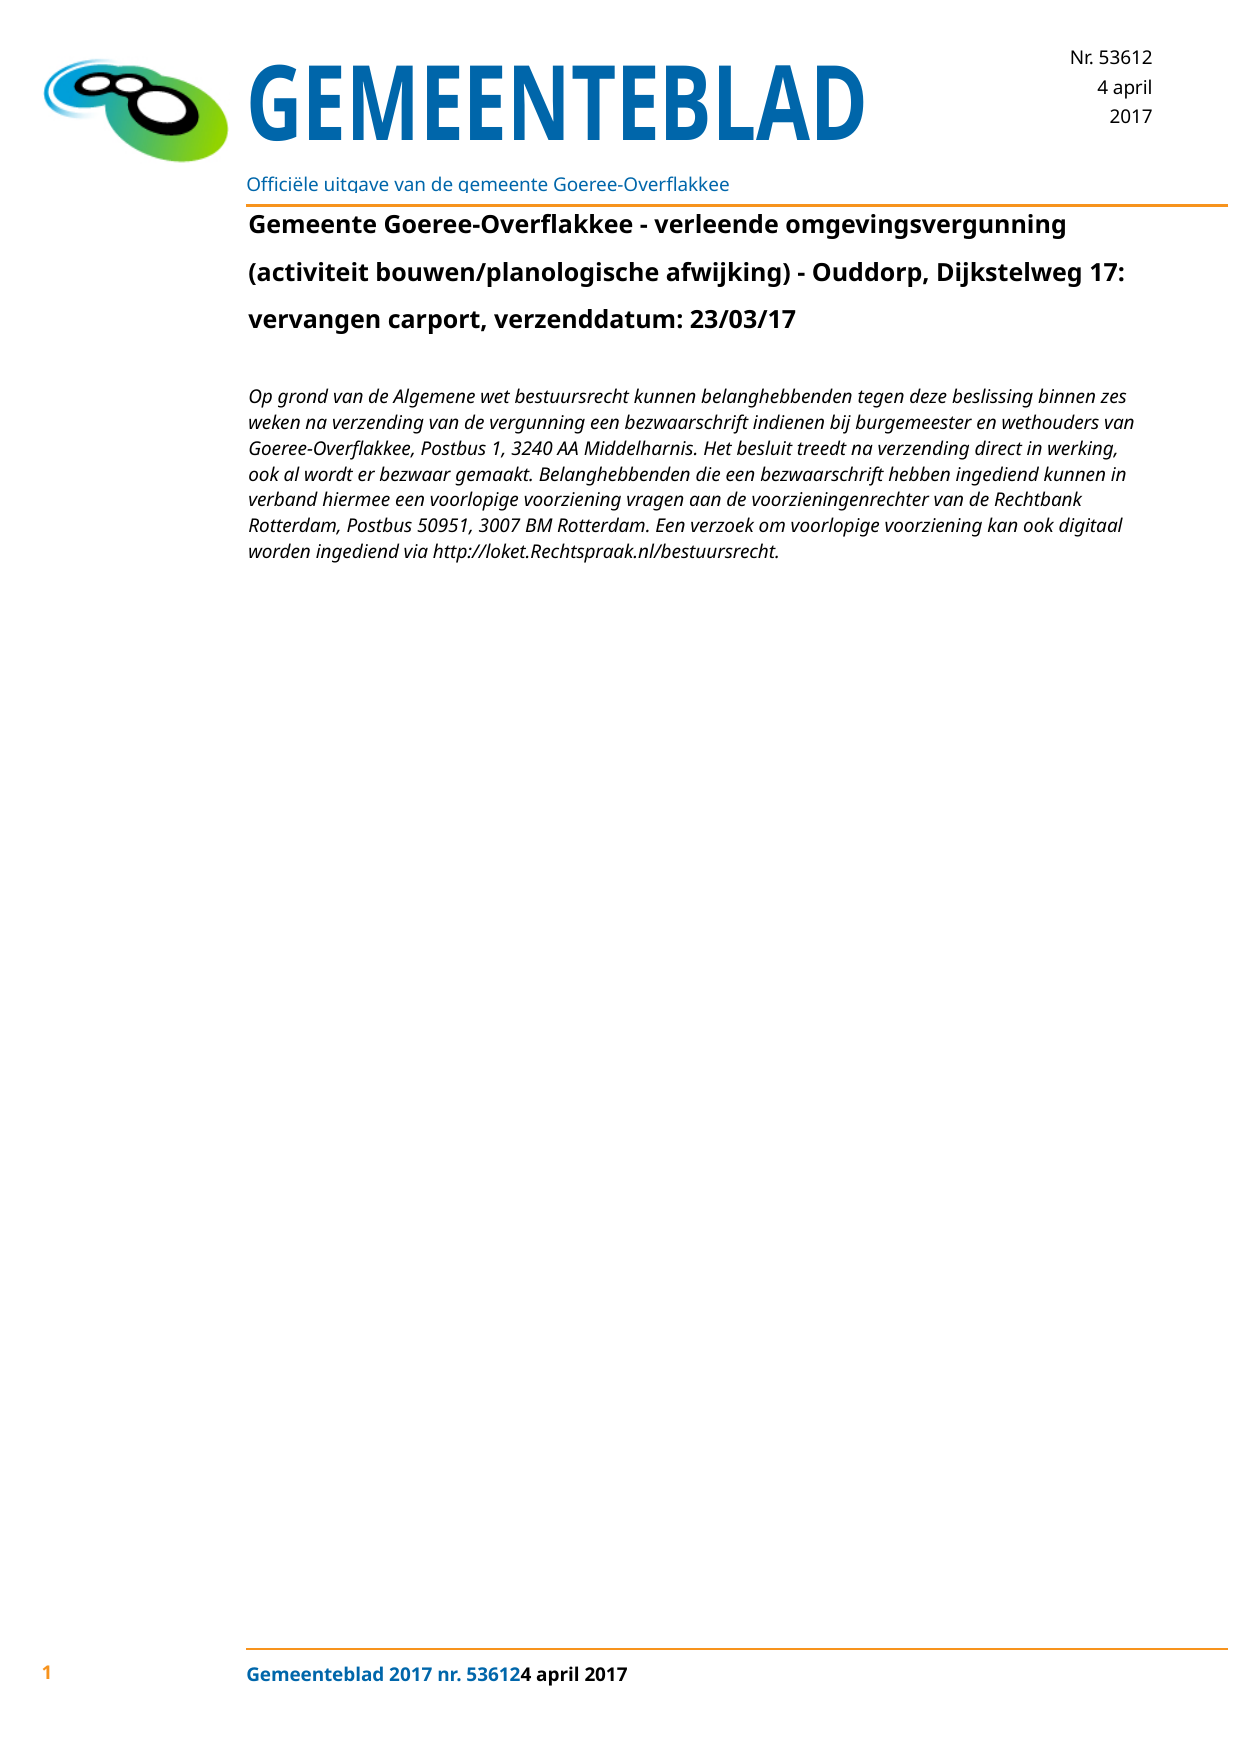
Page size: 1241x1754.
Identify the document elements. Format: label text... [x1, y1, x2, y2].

text Gemeente Goeree-Overflakkee - verleende omgevingsvergunning (activiteit bouwen/planologische afwijking) - Ouddorp, Dijkstelweg 17: vervangen carport, verzenddatum: 23/03/17 [248, 207, 1152, 336]
text Op grond van de Algemene wet bestuursrecht kunnen belanghebbenden tegen deze beslissing binnen zes weken na verzending van de vergunning een bezwaarschrift indienen bij burgemeester en wethouders van Goeree-Overflakkee, Postbus 1, 3240 AA Middelharnis. Het besluit treedt na verzending direct in werking, ook al wordt er bezwaar gemaakt. Belanghebbenden die een bezwaarschrift hebben ingediend kunnen in verband hiermee een voorlopige voorziening vragen aan de voorzieningenrechter van de Rechtbank Rotterdam, Postbus 50951, 3007 BM Rotterdam. Een verzoek om voorlopige voorziening kan ook digitaal worden ingediend via http://loket.Rechtspraak.nl/bestuursrecht. [248, 384, 1152, 564]
picture [41, 47, 231, 172]
